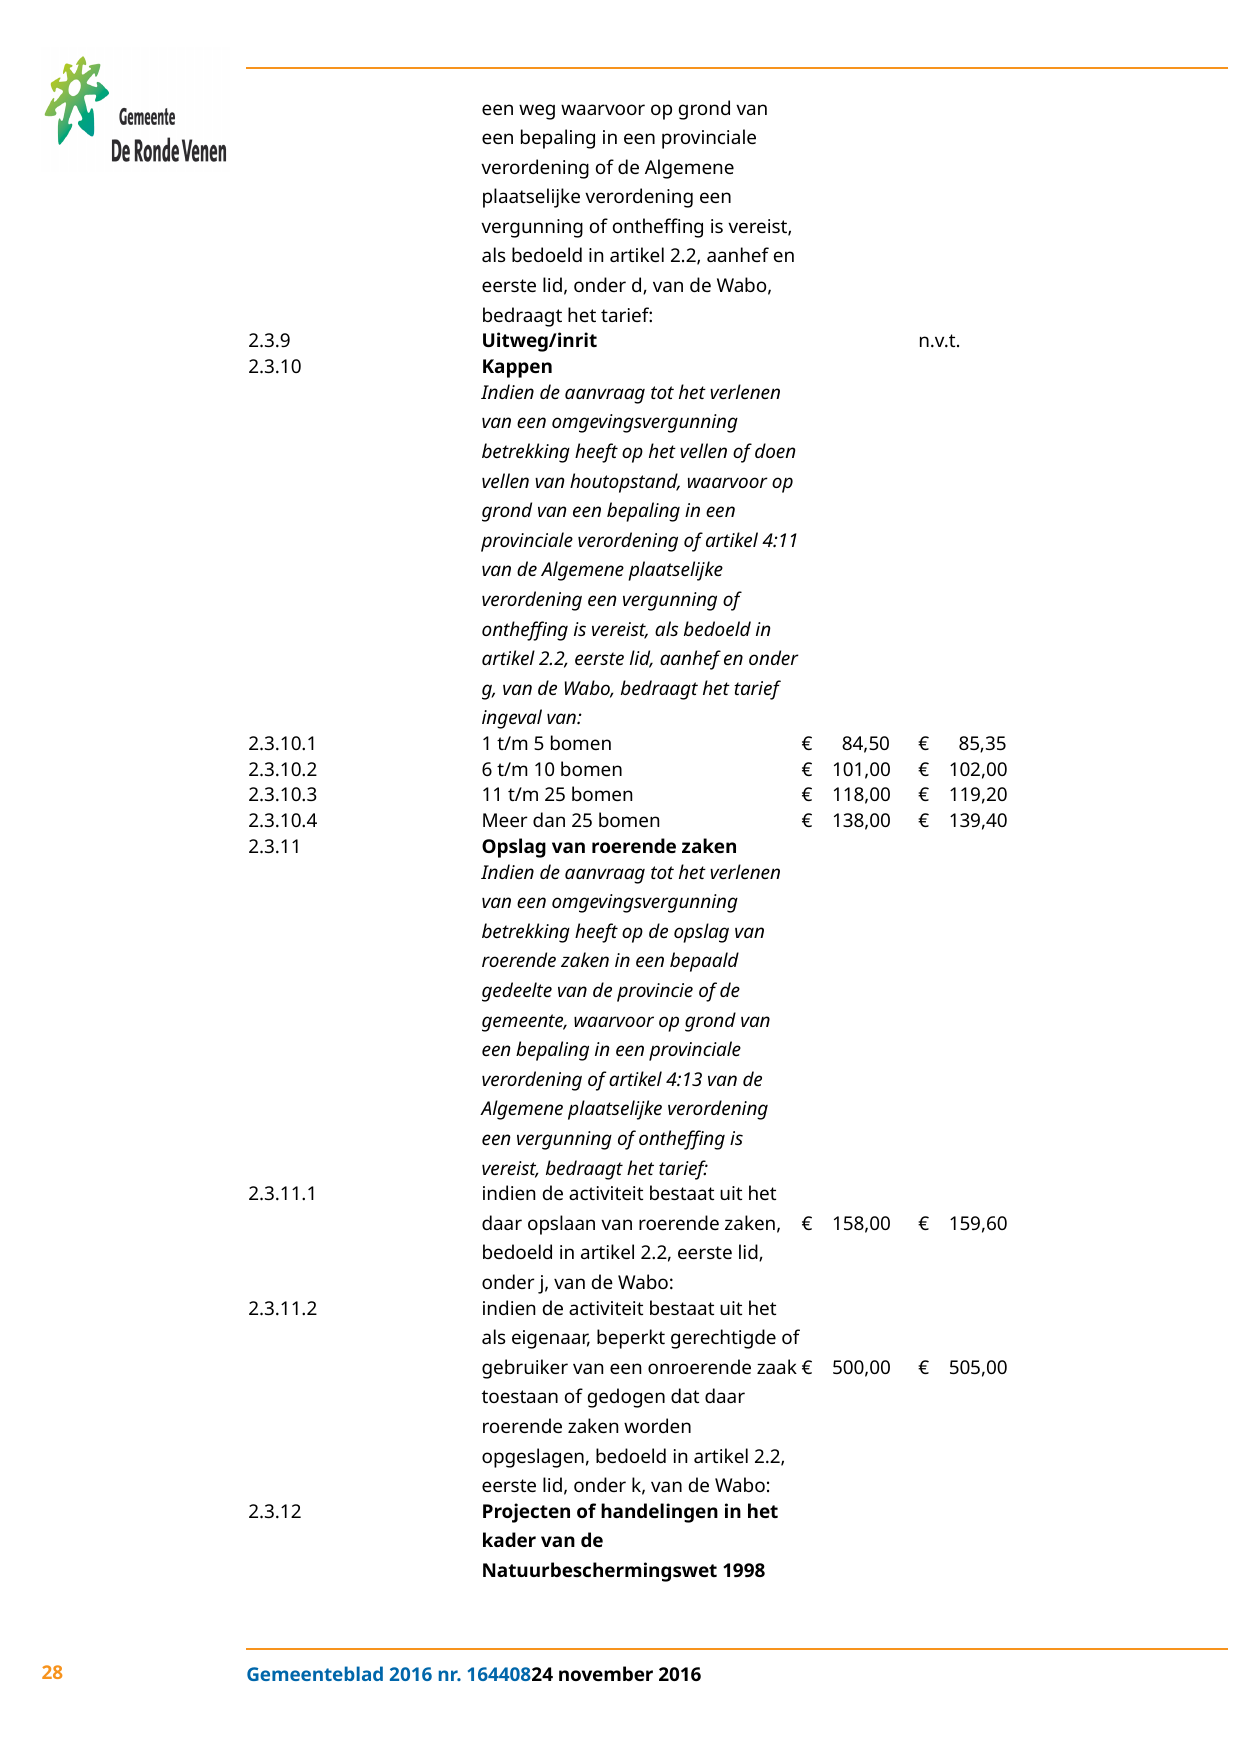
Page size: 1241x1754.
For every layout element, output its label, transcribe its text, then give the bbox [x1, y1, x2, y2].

table_cell € 500,00 [801, 1295, 918, 1498]
table_cell 2.3.11 [248, 833, 481, 859]
table_cell 2.3.10.2 [248, 756, 481, 782]
table_cell [918, 353, 1152, 379]
table_cell n.v.t. [918, 328, 1152, 353]
table_cell 2.3.9 [248, 328, 481, 353]
table_cell Meer dan 25 bomen [481, 808, 801, 833]
table_cell € 84,50 [801, 730, 918, 756]
table_cell 1 t/m 5 bomen [481, 730, 801, 756]
table_cell 2.3.10 [248, 353, 481, 379]
table_cell 2.3.11.1 [248, 1180, 481, 1295]
table_cell € 118,00 [801, 782, 918, 807]
table_cell Kappen [481, 353, 801, 379]
table_cell [801, 353, 918, 379]
table_cell Projecten of handelingen in het kader van de Natuurbeschermingswet 1998 [481, 1498, 801, 1583]
table_cell [248, 859, 481, 1180]
table_cell 2.3.10.4 [248, 808, 481, 833]
table_cell [801, 859, 918, 1180]
table_cell [918, 833, 1152, 859]
picture [41, 47, 231, 172]
table_cell 2.3.12 [248, 1498, 481, 1583]
table_cell 2.3.11.2 [248, 1295, 481, 1498]
table_cell € 158,00 [801, 1180, 918, 1295]
table_cell [248, 95, 481, 328]
table_cell [801, 833, 918, 859]
table_cell 11 t/m 25 bomen [481, 782, 801, 807]
table_cell 6 t/m 10 bomen [481, 756, 801, 782]
table_cell [918, 95, 1152, 328]
table_cell indien de activiteit bestaat uit het als eigenaar, beperkt gerechtigde of gebruiker van een onroerende zaak toestaan of gedogen dat daar roerende zaken worden opgeslagen, bedoeld in artikel 2.2, eerste lid, onder k, van de Wabo: [481, 1295, 801, 1498]
table_cell [801, 95, 918, 328]
table_cell € 102,00 [918, 756, 1152, 782]
table_cell indien de activiteit bestaat uit het daar opslaan van roerende zaken, bedoeld in artikel 2.2, eerste lid, onder j, van de Wabo: [481, 1180, 801, 1295]
table_cell € 139,40 [918, 808, 1152, 833]
table_cell Indien de aanvraag tot het verlenen van een omgevingsvergunning betrekking heeft op het vellen of doen vellen van houtopstand, waarvoor op grond van een bepaling in een provinciale verordening of artikel 4:11 van de Algemene plaatselijke verordening een vergunning of ontheffing is vereist, als bedoeld in artikel 2.2, eerste lid, aanhef en onder g, van de Wabo, bedraagt het tarief ingeval van: [481, 379, 801, 730]
table_cell Opslag van roerende zaken [481, 833, 801, 859]
table_cell [918, 1498, 1152, 1583]
table_cell € 159,60 [918, 1180, 1152, 1295]
table_cell € 85,35 [918, 730, 1152, 756]
table_cell [801, 379, 918, 730]
table_cell [918, 379, 1152, 730]
table_cell € 119,20 [918, 782, 1152, 807]
table_cell Indien de aanvraag tot het verlenen van een omgevingsvergunning betrekking heeft op de opslag van roerende zaken in een bepaald gedeelte van de provincie of de gemeente, waarvoor op grond van een bepaling in een provinciale verordening of artikel 4:13 van de Algemene plaatselijke verordening een vergunning of ontheffing is vereist, bedraagt het tarief: [481, 859, 801, 1180]
table_cell [801, 328, 918, 353]
table_cell € 138,00 [801, 808, 918, 833]
table_cell [248, 379, 481, 730]
table_cell 2.3.10.3 [248, 782, 481, 807]
table_cell [918, 859, 1152, 1180]
table_cell Uitweg/inrit [481, 328, 801, 353]
table_cell 2.3.10.1 [248, 730, 481, 756]
table_cell [801, 1498, 918, 1583]
table_cell € 505,00 [918, 1295, 1152, 1498]
table_cell € 101,00 [801, 756, 918, 782]
table_cell een weg waarvoor op grond van een bepaling in een provinciale verordening of de Algemene plaatselijke verordening een vergunning of ontheffing is vereist, als bedoeld in artikel 2.2, aanhef en eerste lid, onder d, van de Wabo, bedraagt het tarief: [481, 95, 801, 328]
